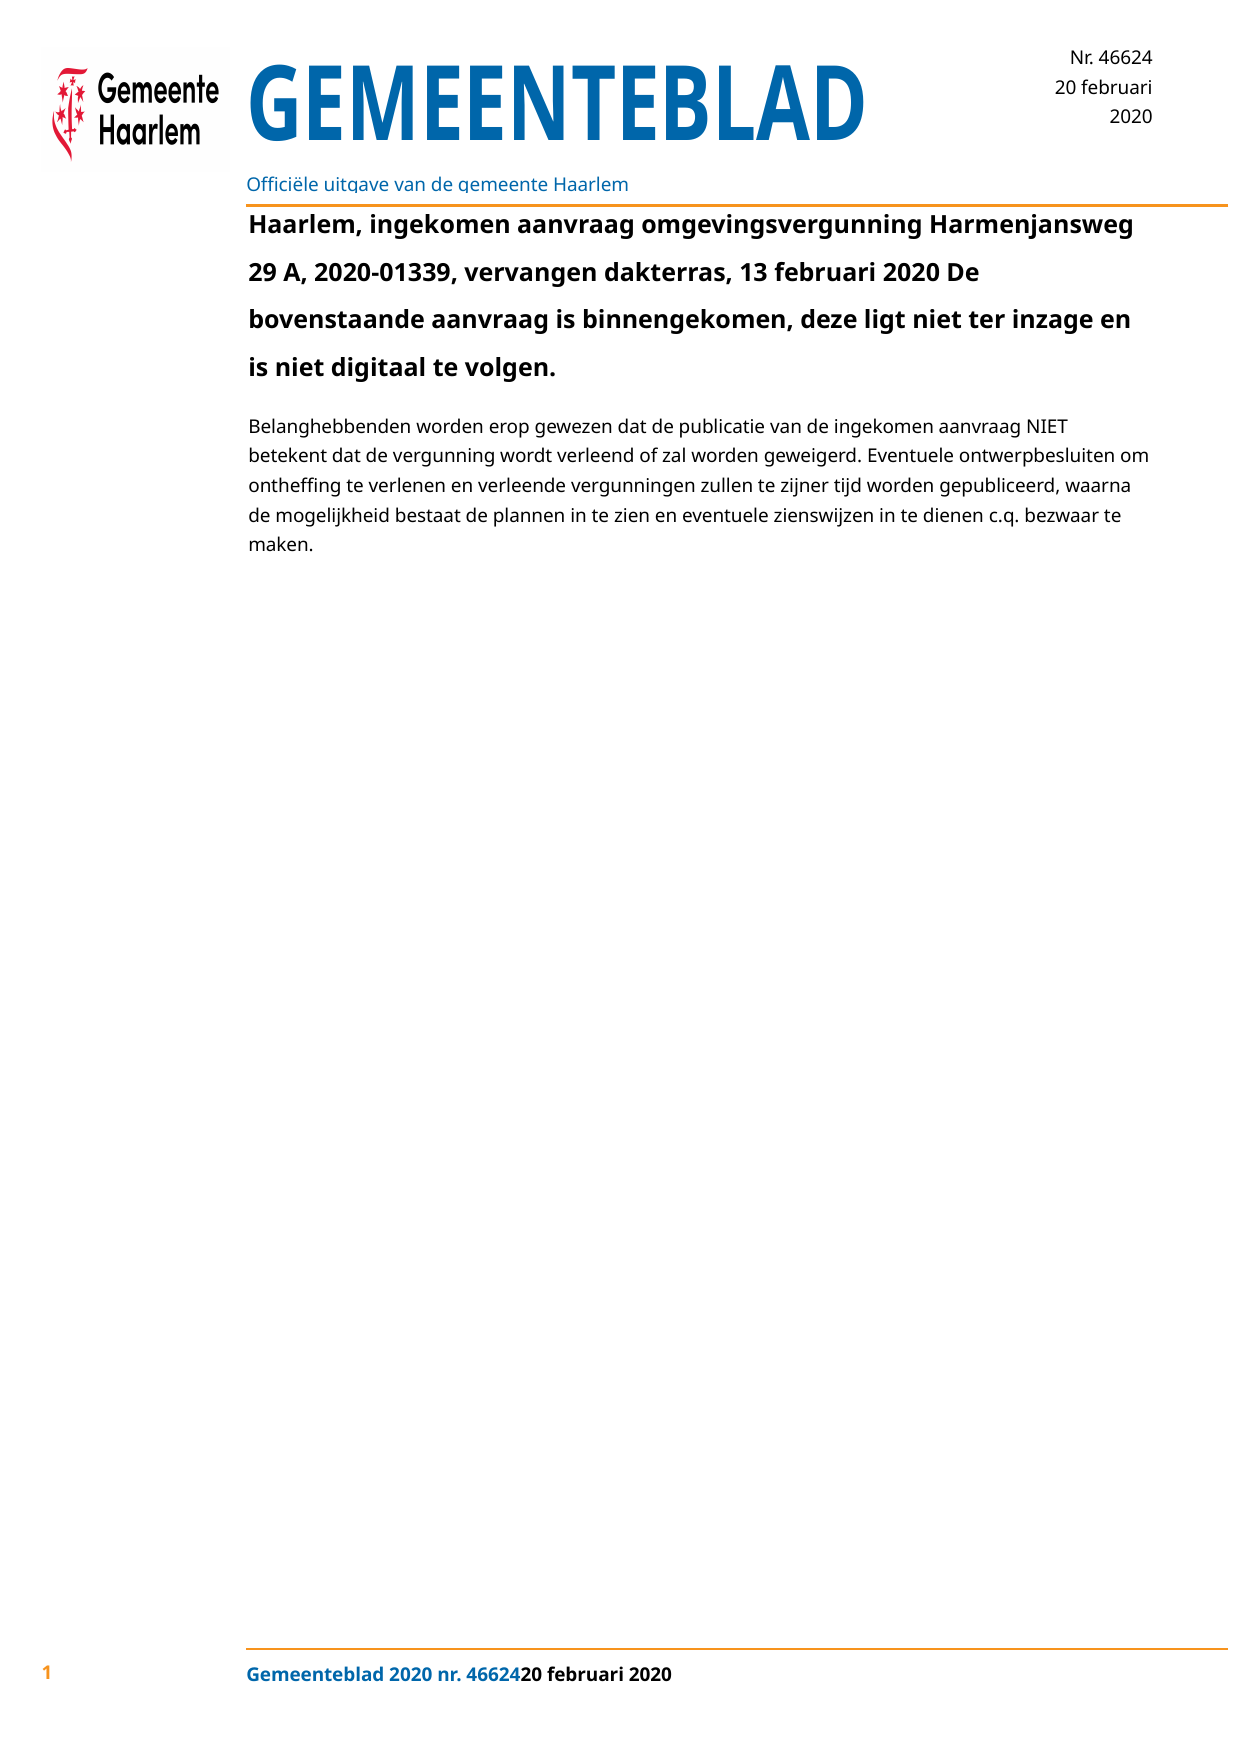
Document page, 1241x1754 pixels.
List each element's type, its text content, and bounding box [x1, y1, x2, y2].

picture [41, 47, 231, 172]
text Haarlem, ingekomen aanvraag omgevingsvergunning Harmenjansweg 29 A, 2020-01339, vervangen dakterras, 13 februari 2020 De bovenstaande aanvraag is binnengekomen, deze ligt niet ter inzage en is niet digitaal te volgen. [248, 207, 1152, 384]
text Belanghebbenden worden erop gewezen dat de publicatie van de ingekomen aanvraag NIET betekent dat de vergunning wordt verleend of zal worden geweigerd. Eventuele ontwerpbesluiten om ontheffing te verlenen en verleende vergunningen zullen te zijner tijd worden gepubliceerd, waarna de mogelijkheid bestaat de plannen in te zien en eventuele zienswijzen in te dienen c.q. bezwaar te maken. [248, 413, 1152, 557]
